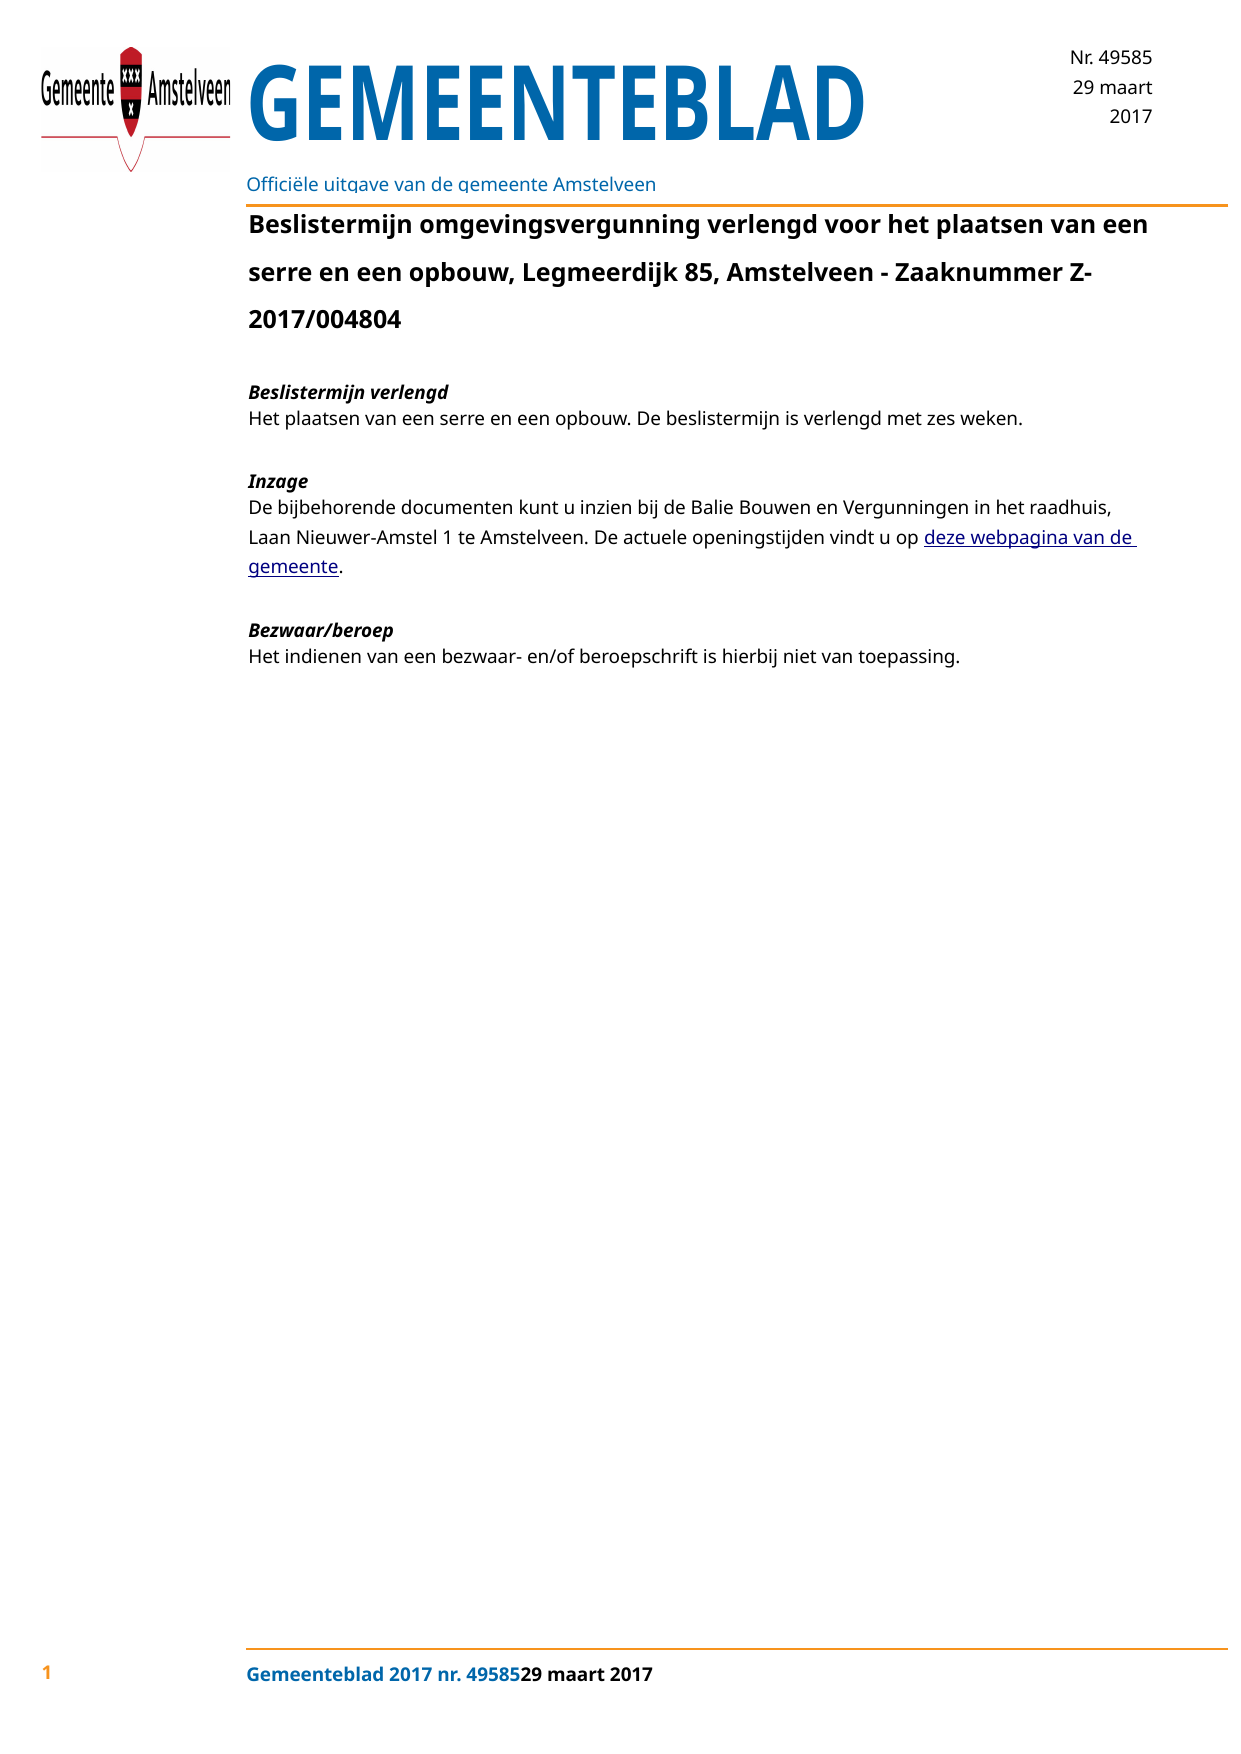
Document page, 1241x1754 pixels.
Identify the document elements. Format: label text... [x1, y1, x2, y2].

text Het plaatsen van een serre en een opbouw. De beslistermijn is verlengd met zes weken. [248, 405, 1152, 431]
text Inzage [248, 469, 1152, 494]
picture [41, 47, 231, 172]
text De bijbehorende documenten kunt u inzien bij de Balie Bouwen en Vergunningen in het raadhuis, Laan Nieuwer-Amstel 1 te Amstelveen. De actuele openingstijden vindt u op deze webpagina van de gemeente. [248, 494, 1152, 579]
text Beslistermijn omgevingsvergunning verlengd voor het plaatsen van een serre en een opbouw, Legmeerdijk 85, Amstelveen - Zaaknummer Z-2017/004804 [248, 207, 1152, 336]
text Beslistermijn verlengd [248, 379, 1152, 405]
text Bezwaar/beroep [248, 618, 1152, 643]
text Het indienen van een bezwaar- en/of beroepschrift is hierbij niet van toepassing. [248, 643, 1152, 669]
